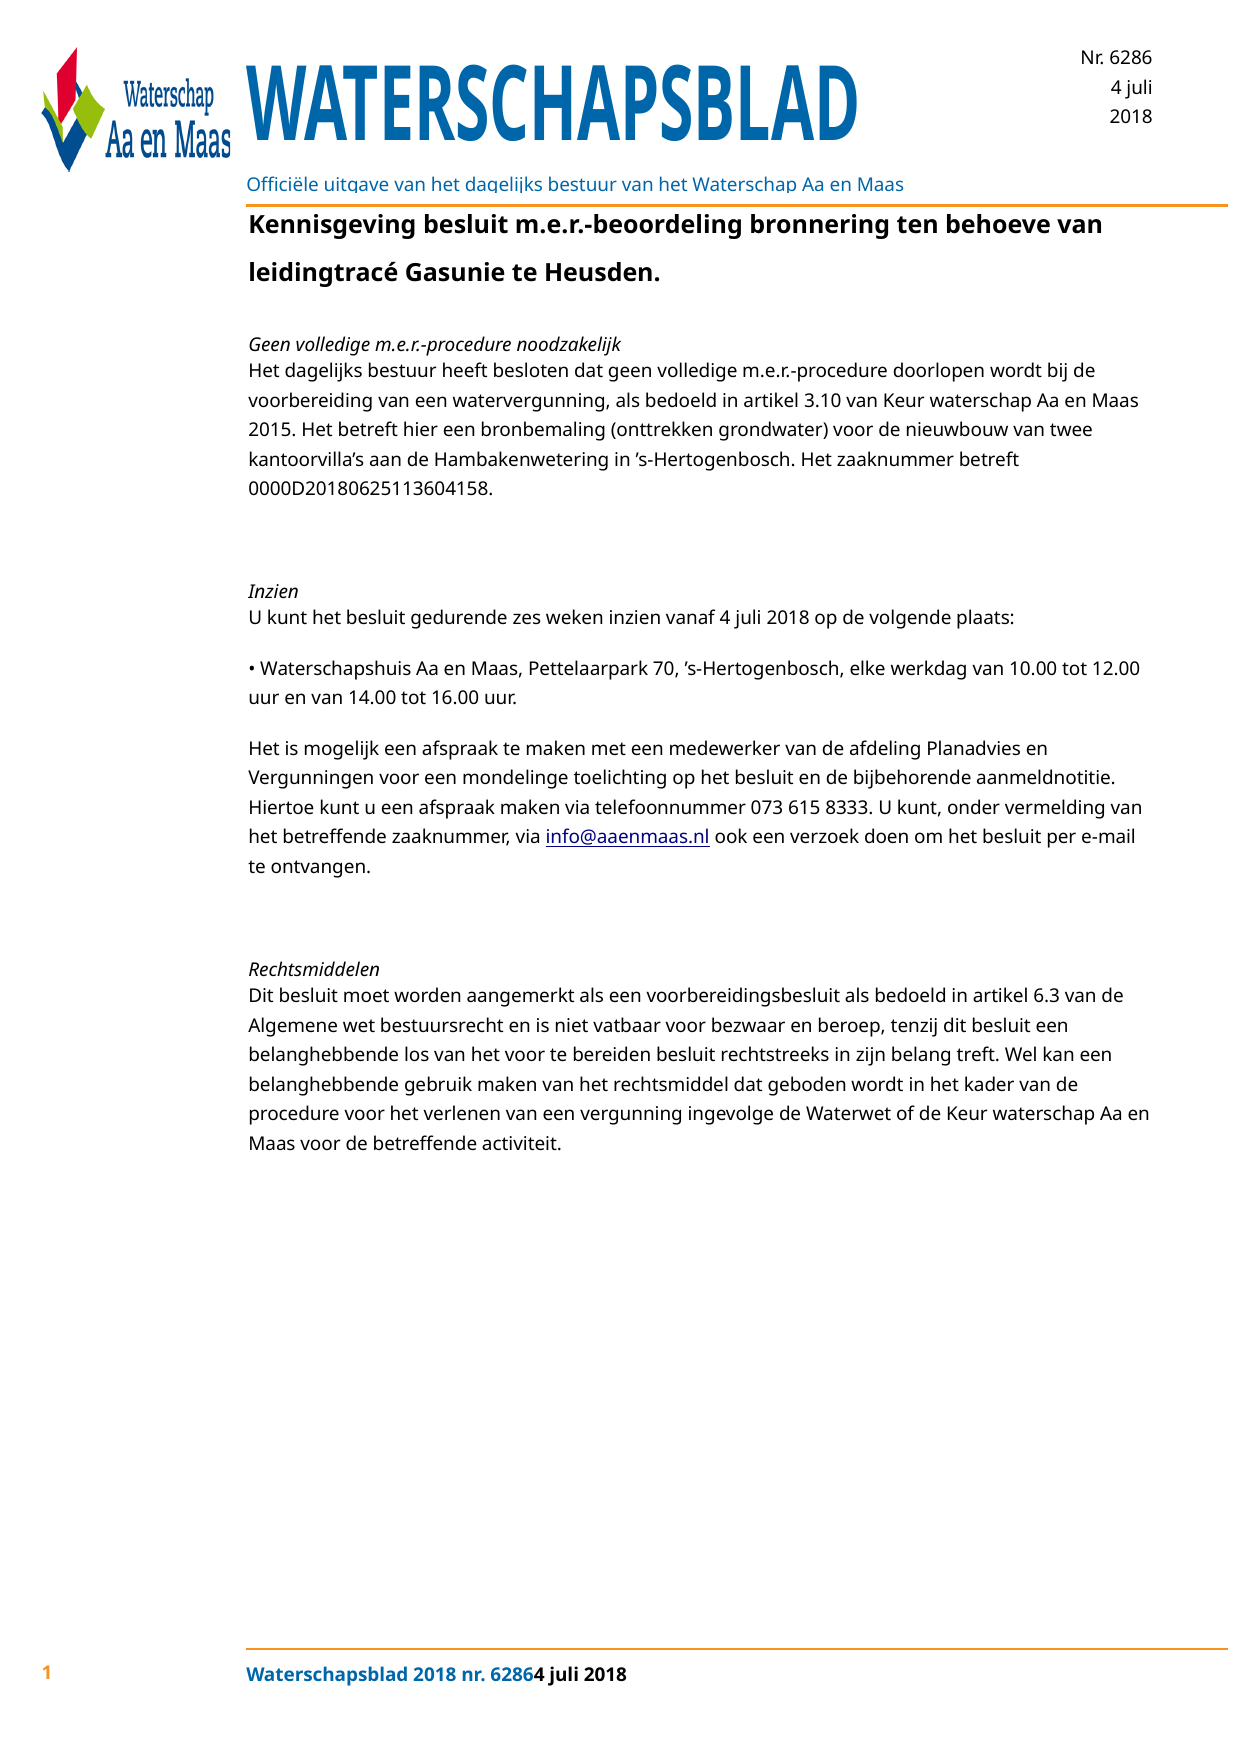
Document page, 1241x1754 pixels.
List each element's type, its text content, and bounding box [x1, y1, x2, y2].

text Inzien [248, 579, 1152, 604]
text Het is mogelijk een afspraak te maken met een medewerker van de afdeling Planadvies en Vergunningen voor een mondelinge toelichting op het besluit en de bijbehorende aanmeldnotitie. Hiertoe kunt u een afspraak maken via telefoonnummer 073 615 8333. U kunt, onder vermelding van het betreffende zaaknummer, via info@aaenmaas.nl ook een verzoek doen om het besluit per e-mail te ontvangen. [248, 735, 1152, 879]
text U kunt het besluit gedurende zes weken inzien vanaf 4 juli 2018 op de volgende plaats: [248, 604, 1152, 630]
text Kennisgeving besluit m.e.r.-beoordeling bronnering ten behoeve van leidingtracé Gasunie te Heusden. [248, 207, 1152, 288]
text Het dagelijks bestuur heeft besloten dat geen volledige m.e.r.-procedure doorlopen wordt bij de voorbereiding van een watervergunning, als bedoeld in artikel 3.10 van Keur waterschap Aa en Maas 2015. Het betreft hier een bronbemaling (onttrekken grondwater) voor de nieuwbouw van twee kantoorvilla’s aan de Hambakenwetering in ’s-Hertogenbosch. Het zaaknummer betreft 0000D20180625113604158. [248, 357, 1152, 501]
text • Waterschapshuis Aa en Maas, Pettelaarpark 70, ’s-Hertogenbosch, elke werkdag van 10.00 tot 12.00 uur en van 14.00 tot 16.00 uur. [248, 655, 1152, 710]
picture [41, 47, 231, 172]
text Rechtsmiddelen [248, 956, 1152, 982]
text Dit besluit moet worden aangemerkt als een voorbereidingsbesluit als bedoeld in artikel 6.3 van de Algemene wet bestuursrecht en is niet vatbaar voor bezwaar en beroep, tenzij dit besluit een belanghebbende los van het voor te bereiden besluit rechtstreeks in zijn belang treft. Wel kan een belanghebbende gebruik maken van het rechtsmiddel dat geboden wordt in het kader van de procedure voor het verlenen van een vergunning ingevolge de Waterwet of de Keur waterschap Aa en Maas voor de betreffende activiteit. [248, 982, 1152, 1156]
text Geen volledige m.e.r.-procedure noodzakelijk [248, 331, 1152, 357]
